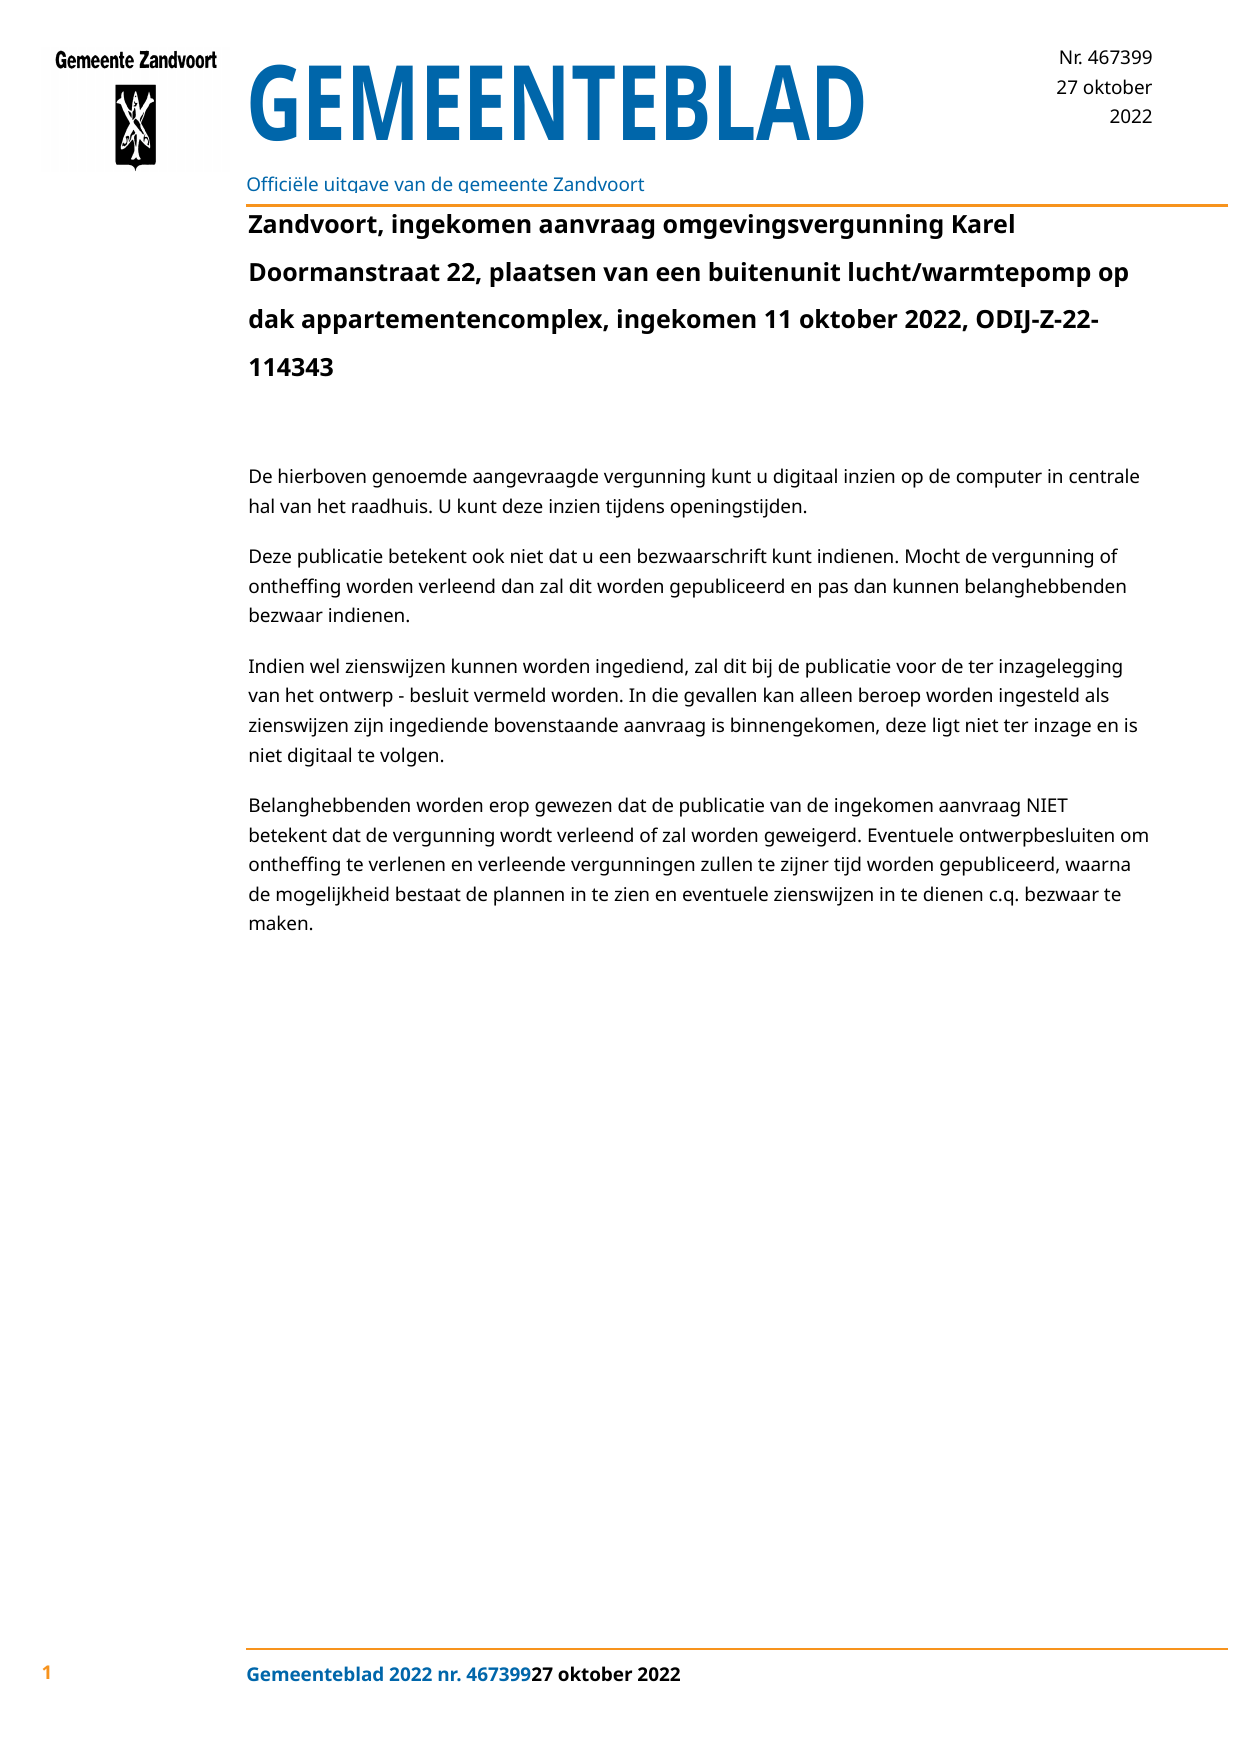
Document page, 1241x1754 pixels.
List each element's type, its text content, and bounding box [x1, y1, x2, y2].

text De hierboven genoemde aangevraagde vergunning kunt u digitaal inzien op de computer in centrale hal van het raadhuis. U kunt deze inzien tijdens openingstijden. [248, 463, 1152, 519]
text Belanghebbenden worden erop gewezen dat de publicatie van de ingekomen aanvraag NIET betekent dat de vergunning wordt verleend of zal worden geweigerd. Eventuele ontwerpbesluiten om ontheffing te verlenen en verleende vergunningen zullen te zijner tijd worden gepubliceerd, waarna de mogelijkheid bestaat de plannen in te zien en eventuele zienswijzen in te dienen c.q. bezwaar te maken. [248, 792, 1152, 936]
text Deze publicatie betekent ook niet dat u een bezwaarschrift kunt indienen. Mocht de vergunning of ontheffing worden verleend dan zal dit worden gepubliceerd en pas dan kunnen belanghebbenden bezwaar indienen. [248, 543, 1152, 628]
text Indien wel zienswijzen kunnen worden ingediend, zal dit bij de publicatie voor de ter inzagelegging van het ontwerp - besluit vermeld worden. In die gevallen kan alleen beroep worden ingesteld als zienswijzen zijn ingediende bovenstaande aanvraag is binnengekomen, deze ligt niet ter inzage en is niet digitaal te volgen. [248, 653, 1152, 768]
text Zandvoort, ingekomen aanvraag omgevingsvergunning Karel Doormanstraat 22, plaatsen van een buitenunit lucht/warmtepomp op dak appartementencomplex, ingekomen 11 oktober 2022, ODIJ-Z-22-114343 [248, 207, 1152, 384]
picture [41, 47, 231, 172]
